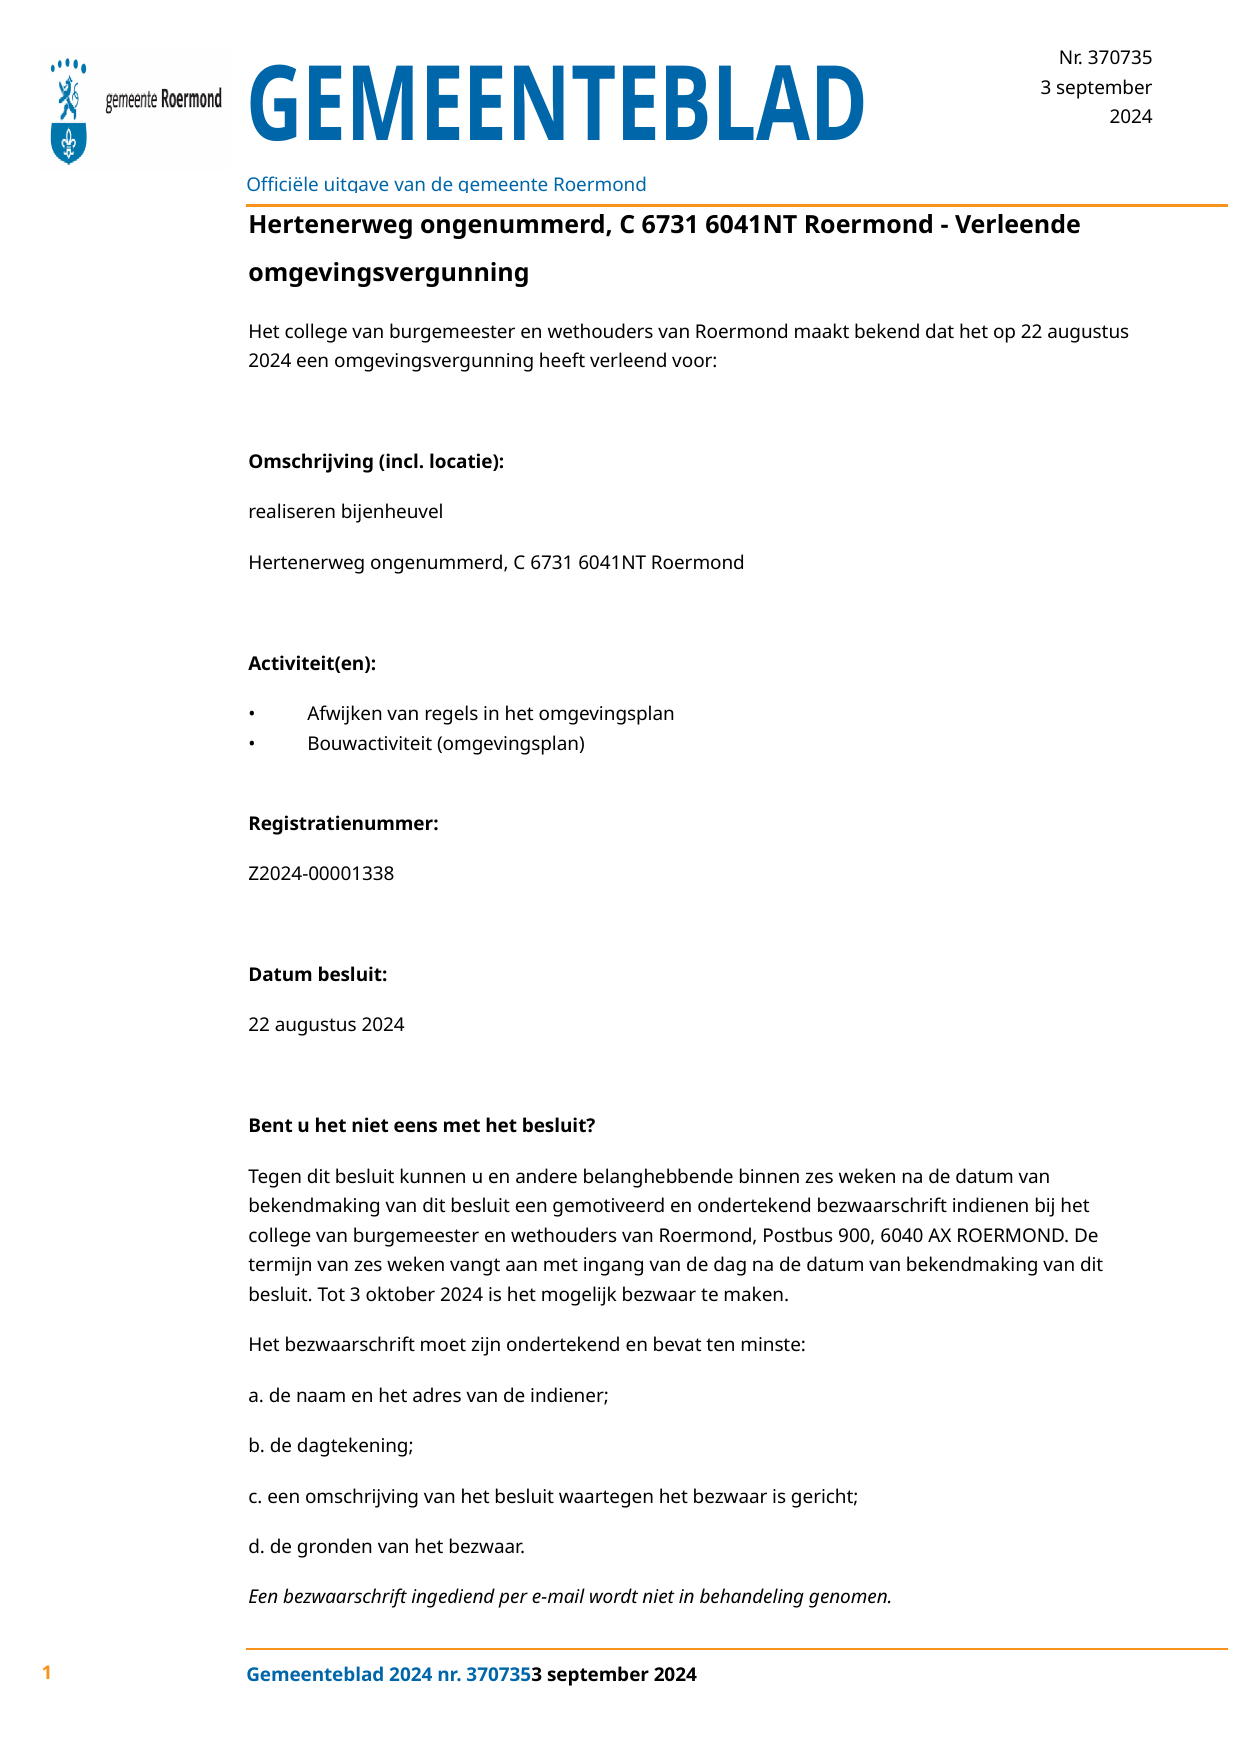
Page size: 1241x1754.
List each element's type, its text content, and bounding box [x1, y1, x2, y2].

text Bent u het niet eens met het besluit? [248, 1112, 1152, 1138]
text a. de naam en het adres van de indiener; [248, 1382, 1152, 1408]
text Hertenerweg ongenummerd, C 6731 6041NT Roermond - Verleende omgevingsvergunning [248, 207, 1152, 288]
text Het bezwaarschrift moet zijn ondertekend en bevat ten minste: [248, 1332, 1152, 1357]
text c. een omschrijving van het besluit waartegen het bezwaar is gericht; [248, 1483, 1152, 1509]
text Hertenerweg ongenummerd, C 6731 6041NT Roermond [248, 549, 1152, 575]
list Bouwactiviteit (omgevingsplan) [248, 730, 1152, 756]
text Activiteit(en): [248, 650, 1152, 676]
text Registratienummer: [248, 810, 1152, 836]
text Z2024-00001338 [248, 860, 1152, 886]
list Afwijken van regels in het omgevingsplan [248, 700, 1152, 726]
text realiseren bijenheuvel [248, 499, 1152, 524]
text 22 augustus 2024 [248, 1012, 1152, 1037]
text b. de dagtekening; [248, 1432, 1152, 1458]
text Tegen dit besluit kunnen u en andere belanghebbende binnen zes weken na de datum van bekendmaking van dit besluit een gemotiveerd en ondertekend bezwaarschrift indienen bij het college van burgemeester en wethouders van Roermond, Postbus 900, 6040 AX ROERMOND. De termijn van zes weken vangt aan met ingang van de dag na de datum van bekendmaking van dit besluit. Tot 3 oktober 2024 is het mogelijk bezwaar te maken. [248, 1163, 1152, 1307]
picture [41, 47, 231, 172]
text Omschrijving (incl. locatie): [248, 448, 1152, 474]
text Datum besluit: [248, 961, 1152, 987]
text d. de gronden van het bezwaar. [248, 1533, 1152, 1559]
text Het college van burgemeester en wethouders van Roermond maakt bekend dat het op 22 augustus 2024 een omgevingsvergunning heeft verleend voor: [248, 318, 1152, 373]
text Een bezwaarschrift ingediend per e-mail wordt niet in behandeling genomen. [248, 1584, 1152, 1609]
